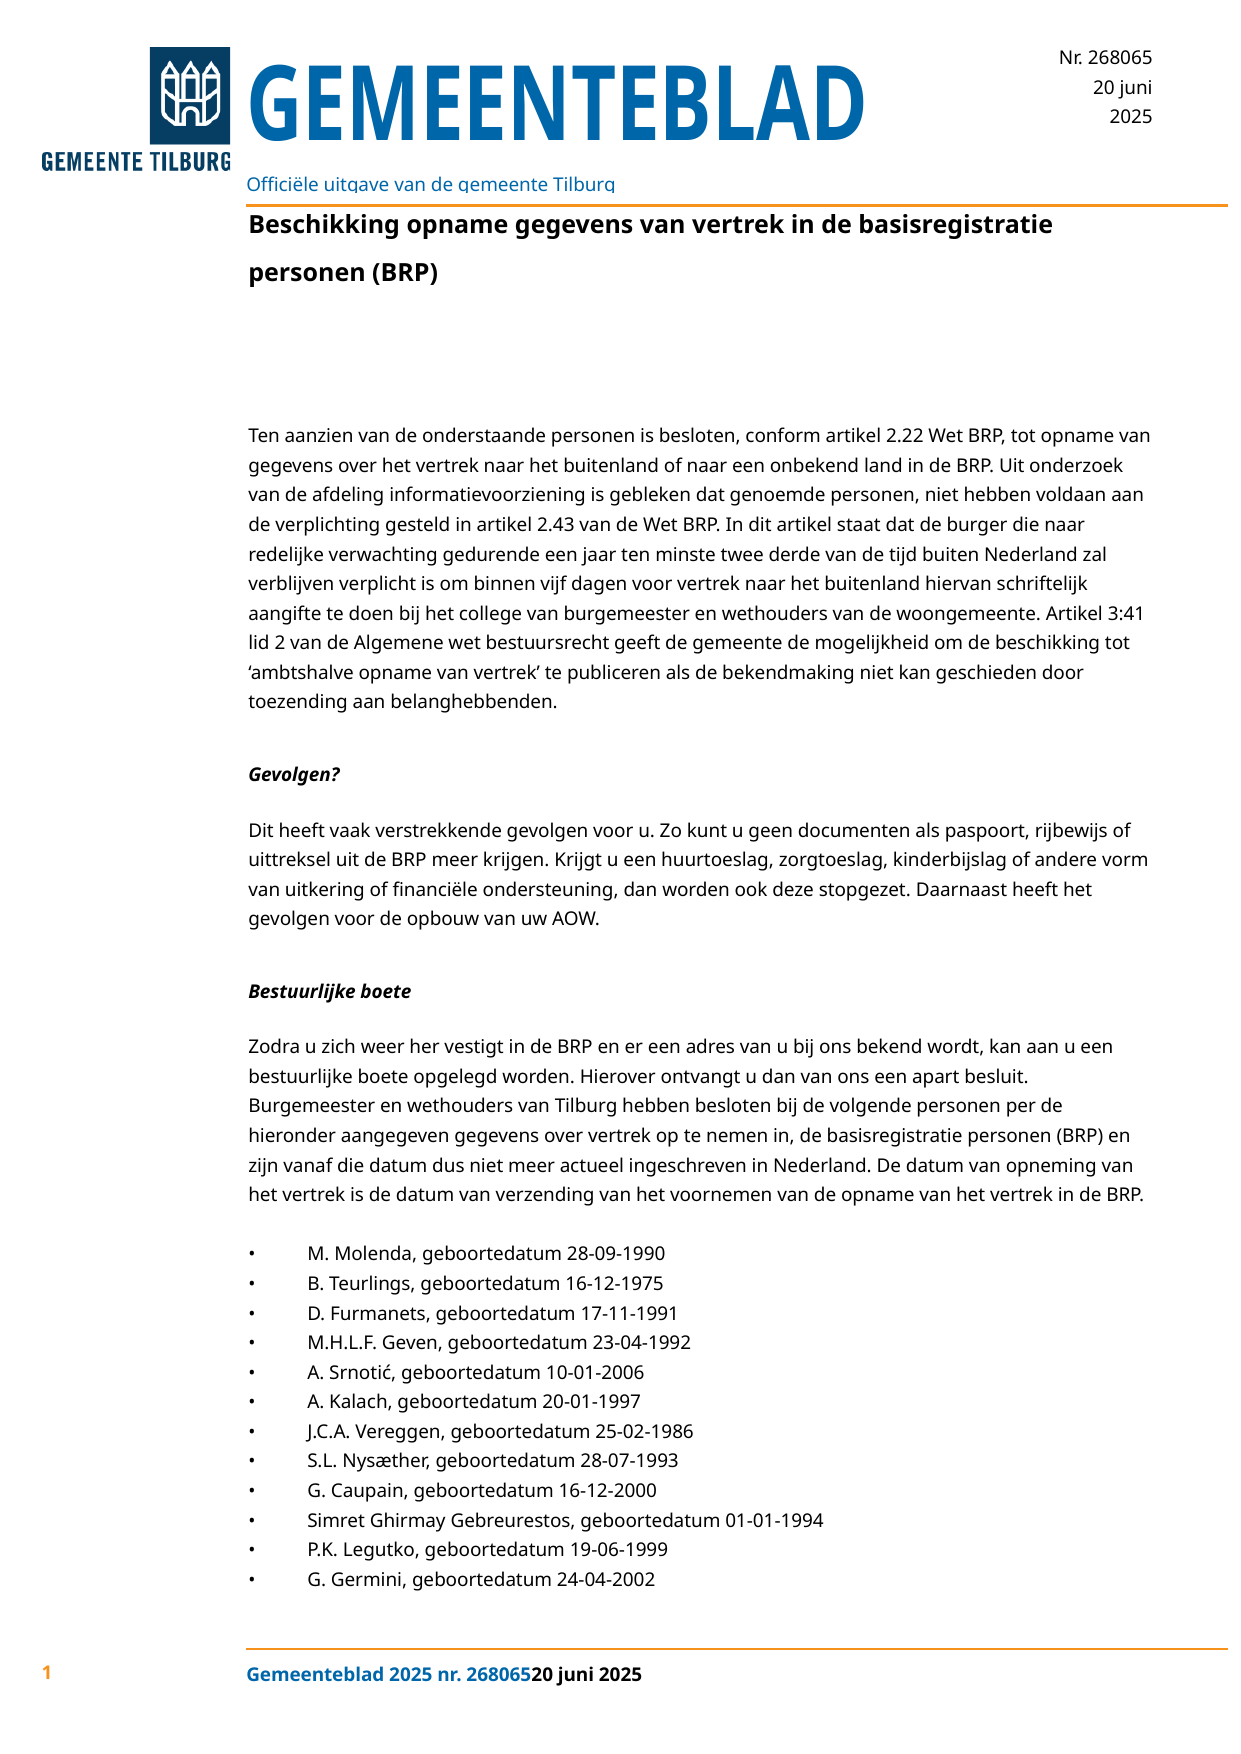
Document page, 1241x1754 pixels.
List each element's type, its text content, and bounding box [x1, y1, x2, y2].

text Ten aanzien van de onderstaande personen is besloten, conform artikel 2.22 Wet BRP, tot opname van gegevens over het vertrek naar het buitenland of naar een onbekend land in de BRP. Uit onderzoek van de afdeling informatievoorziening is gebleken dat genoemde personen, niet hebben voldaan aan de verplichting gesteld in artikel 2.43 van de Wet BRP. In dit artikel staat dat de burger die naar redelijke verwachting gedurende een jaar ten minste twee derde van de tijd buiten Nederland zal verblijven verplicht is om binnen vijf dagen voor vertrek naar het buitenland hiervan schriftelijk aangifte te doen bij het college van burgemeester en wethouders van de woongemeente. Artikel 3:41 lid 2 van de Algemene wet bestuursrecht geeft de gemeente de mogelijkheid om de beschikking tot ‘ambtshalve opname van vertrek’ te publiceren als de bekendmaking niet kan geschieden door toezending aan belanghebbenden. [248, 422, 1152, 714]
text Gevolgen? [248, 761, 1152, 787]
list P.K. Legutko, geboortedatum 19-06-1999 [248, 1536, 1152, 1562]
list G. Caupain, geboortedatum 16-12-2000 [248, 1477, 1152, 1503]
list S.L. Nysæther, geboortedatum 28-07-1993 [248, 1448, 1152, 1473]
picture [41, 47, 231, 172]
list A. Srnotić, geboortedatum 10-01-2006 [248, 1359, 1152, 1385]
list D. Furmanets, geboortedatum 17-11-1991 [248, 1300, 1152, 1326]
text Zodra u zich weer her vestigt in de BRP en er een adres van u bij ons bekend wordt, kan aan u een bestuurlijke boete opgelegd worden. Hierover ontvangt u dan van ons een apart besluit. [248, 1033, 1152, 1089]
list J.C.A. Vereggen, geboortedatum 25-02-1986 [248, 1418, 1152, 1444]
list B. Teurlings, geboortedatum 16-12-1975 [248, 1270, 1152, 1296]
text Beschikking opname gegevens van vertrek in de basisregistratie personen (BRP) [248, 207, 1152, 288]
text Dit heeft vaak verstrekkende gevolgen voor u. Zo kunt u geen documenten als paspoort, rijbewijs of uittreksel uit de BRP meer krijgen. Krijgt u een huurtoeslag, zorgtoeslag, kinderbijslag of andere vorm van uitkering of financiële ondersteuning, dan worden ook deze stopgezet. Daarnaast heeft het gevolgen voor de opbouw van uw AOW. [248, 817, 1152, 931]
text Burgemeester en wethouders van Tilburg hebben besloten bij de volgende personen per de hieronder aangegeven gegevens over vertrek op te nemen in, de basisregistratie personen (BRP) en zijn vanaf die datum dus niet meer actueel ingeschreven in Nederland. De datum van opneming van het vertrek is de datum van verzending van het voornemen van de opname van het vertrek in de BRP. [248, 1093, 1152, 1207]
list A. Kalach, geboortedatum 20-01-1997 [248, 1388, 1152, 1414]
list M. Molenda, geboortedatum 28-09-1990 [248, 1241, 1152, 1266]
list G. Germini, geboortedatum 24-04-2002 [248, 1566, 1152, 1592]
text Bestuurlijke boete [248, 978, 1152, 1004]
list M.H.L.F. Geven, geboortedatum 23-04-1992 [248, 1329, 1152, 1355]
list Simret Ghirmay Gebreurestos, geboortedatum 01-01-1994 [248, 1507, 1152, 1533]
